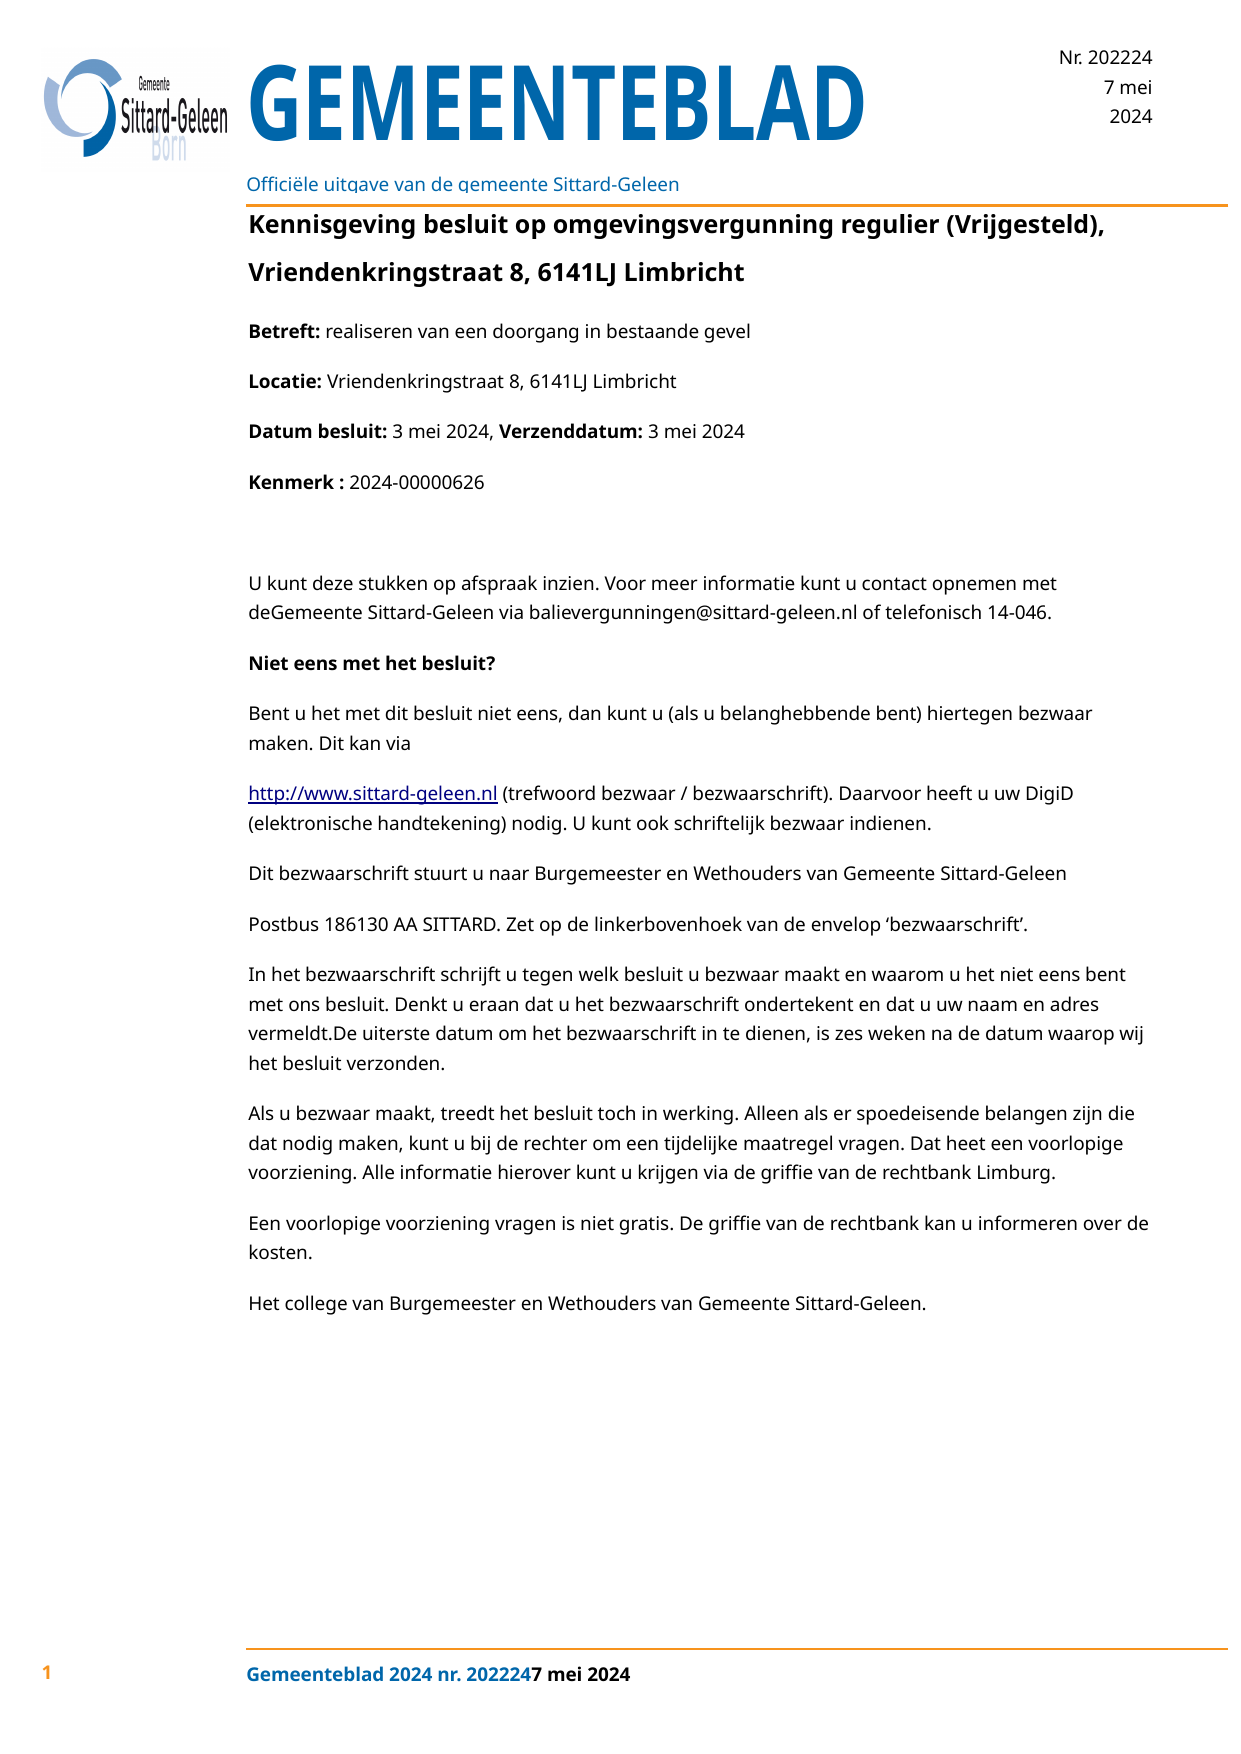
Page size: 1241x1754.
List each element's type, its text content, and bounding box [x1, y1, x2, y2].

text In het bezwaarschrift schrijft u tegen welk besluit u bezwaar maakt en waarom u het niet eens bent met ons besluit. Denkt u eraan dat u het bezwaarschrift ondertekent en dat u uw naam en adres vermeldt.De uiterste datum om het bezwaarschrift in te dienen, is zes weken na de datum waarop wij het besluit verzonden. [248, 961, 1152, 1076]
text Datum besluit: 3 mei 2024, Verzenddatum: 3 mei 2024 [248, 419, 1152, 444]
text Het college van Burgemeester en Wethouders van Gemeente Sittard-Geleen. [248, 1290, 1152, 1316]
text Een voorlopige voorziening vragen is niet gratis. De griffie van de rechtbank kan u informeren over de kosten. [248, 1210, 1152, 1265]
text Betreft: realiseren van een doorgang in bestaande gevel [248, 318, 1152, 344]
text Locatie: Vriendenkringstraat 8, 6141LJ Limbricht [248, 368, 1152, 394]
text Postbus 186130 AA SITTARD. Zet op de linkerbovenhoek van de envelop ‘bezwaarschrift’. [248, 911, 1152, 937]
text Als u bezwaar maakt, treedt het besluit toch in werking. Alleen als er spoedeisende belangen zijn die dat nodig maken, kunt u bij de rechter om een tijdelijke maatregel vragen. Dat heet een voorlopige voorziening. Alle informatie hierover kunt u krijgen via de griffie van de rechtbank Limburg. [248, 1100, 1152, 1185]
picture [41, 47, 231, 172]
text Kenmerk : 2024-00000626 [248, 469, 1152, 495]
text Dit bezwaarschrift stuurt u naar Burgemeester en Wethouders van Gemeente Sittard-Geleen [248, 860, 1152, 886]
text Bent u het met dit besluit niet eens, dan kunt u (als u belanghebbende bent) hiertegen bezwaar maken. Dit kan via [248, 700, 1152, 756]
text http://www.sittard-geleen.nl (trefwoord bezwaar / bezwaarschrift). Daarvoor heeft u uw DigiD (elektronische handtekening) nodig. U kunt ook schriftelijk bezwaar indienen. [248, 780, 1152, 836]
text Kennisgeving besluit op omgevingsvergunning regulier (Vrijgesteld), Vriendenkringstraat 8, 6141LJ Limbricht [248, 207, 1152, 288]
text U kunt deze stukken op afspraak inzien. Voor meer informatie kunt u contact opnemen met deGemeente Sittard-Geleen via balievergunningen@sittard-geleen.nl of telefonisch 14-046. [248, 570, 1152, 625]
text Niet eens met het besluit? [248, 650, 1152, 676]
